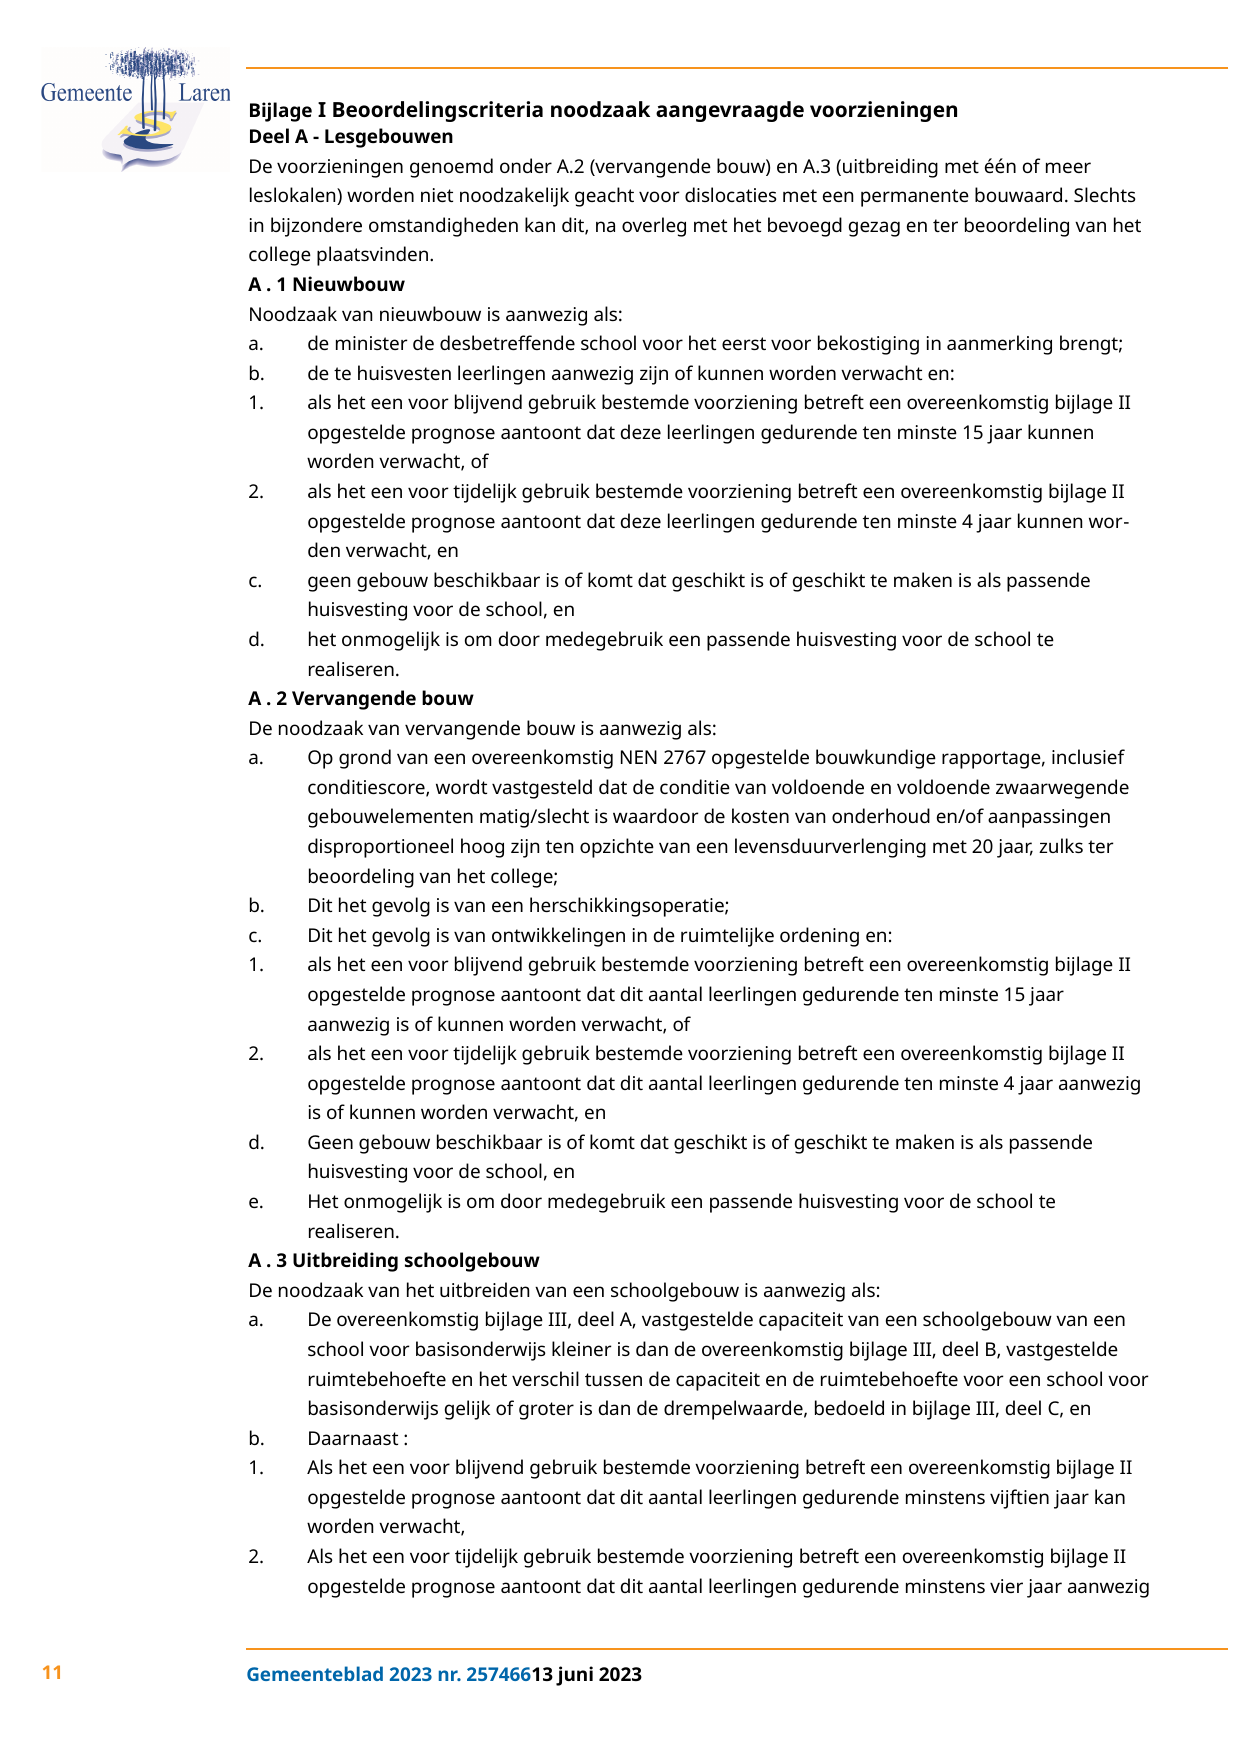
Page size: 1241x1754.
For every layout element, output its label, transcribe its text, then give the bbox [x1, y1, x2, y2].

text Noodzaak van nieuwbouw is aanwezig als: [248, 301, 1152, 327]
list Dit het gevolg is van een herschikkingsoperatie; [248, 892, 1152, 918]
list de te huisvesten leerlingen aanwezig zijn of kunnen worden verwacht en: [248, 360, 1152, 386]
list Als het een voor tijdelijk gebruik bestemde voorziening betreft een overeenkomstig bijlage II opgestelde prognose aantoont dat dit aantal leerlingen gedurende minstens vier jaar aanwezig [248, 1543, 1152, 1599]
text Bijlage I Beoordelingscriteria noodzaak aangevraagde voorzieningen [248, 95, 1152, 123]
list geen gebouw beschikbaar is of komt dat geschikt is of geschikt te maken is als passende huisvesting voor de school, en [248, 567, 1152, 622]
list als het een voor tijdelijk gebruik bestemde voorziening betreft een overeenkomstig bijlage II opgestelde prognose aantoont dat deze leerlingen gedurende ten minste 4 jaar kunnen wor­den verwacht, en [248, 478, 1152, 563]
list Het onmogelijk is om door medegebruik een passende huisvesting voor de school te realiseren. [248, 1188, 1152, 1244]
list als het een voor tijdelijk gebruik bestemde voorziening betreft een overeenkomstig bijlage II opgestelde prognose aantoont dat dit aantal leerlingen gedurende ten minste 4 jaar aanwezig is of kunnen worden verwacht, en [248, 1040, 1152, 1125]
text De noodzaak van vervangende bouw is aanwezig als: [248, 715, 1152, 741]
list Daarnaast : [248, 1425, 1152, 1451]
text Deel A - Lesgebouwen [248, 123, 1152, 149]
list De overeenkomstig bijlage III, deel A, vastgestelde capaciteit van een schoolgebouw van een school voor basisonderwijs kleiner is dan de overeenkomstig bijlage III, deel B, vastgestelde ruimtebehoefte en het verschil tussen de capaciteit en de ruimtebehoefte voor een school voor basisonderwijs gelijk of groter is dan de drempelwaarde, bedoeld in bijlage III, deel C, en [248, 1307, 1152, 1421]
text De noodzaak van het uitbreiden van een schoolgebouw is aanwezig als: [248, 1277, 1152, 1303]
text A . 3 Uitbreiding schoolgebouw [248, 1247, 1152, 1273]
list het onmogelijk is om door medegebruik een passende huis­vesting voor de school te realiseren. [248, 626, 1152, 682]
list als het een voor blijvend gebruik bestemde voorziening betreft een overeenkomstig bijlage II opgestelde prognose aantoont dat dit aantal leerlingen gedurende ten minste 15 jaar aanwezig is of kunnen worden verwacht, of [248, 952, 1152, 1037]
text De voorzieningen genoemd onder A.2 (vervangende bouw) en A.3 (uitbreiding met één of meer leslokalen) worden niet noodzakelijk geacht voor dislocaties met een permanente bouwaard. Slechts in bijzondere omstandigheden kan dit, na overleg met het bevoegd gezag en ter beoordeling van het college plaatsvinden. [248, 153, 1152, 267]
list Op grond van een overeenkomstig NEN 2767 opgestelde bouwkundige rapportage, inclusief conditiescore, wordt vastgesteld dat de conditie van voldoende en voldoende zwaarwegende gebouwelementen matig/slecht is waardoor de kosten van onderhoud en/of aanpassingen disproportioneel hoog zijn ten opzichte van een levensduurverlenging met 20 jaar, zulks ter beoordeling van het college; [248, 744, 1152, 889]
text A . 2 Vervangende bouw [248, 685, 1152, 711]
text A . 1 Nieuwbouw [248, 271, 1152, 297]
picture [41, 47, 231, 172]
list Als het een voor blijvend gebruik bestemde voorziening betreft een overeenkomstig bijlage II opgestelde prognose aantoont dat dit aantal leerlingen gedurende minstens vijftien jaar kan worden verwacht, [248, 1454, 1152, 1539]
list Geen gebouw beschikbaar is of komt dat geschikt is of geschikt te maken is als passende huisvesting voor de school, en [248, 1129, 1152, 1184]
list Dit het gevolg is van ontwikkelingen in de ruimtelijke ordening en: [248, 922, 1152, 948]
list als het een voor blijvend gebruik bestemde voorziening betreft een overeenkomstig bijlage II opgestelde prognose aantoont dat deze leerlingen gedurende ten minste 15 jaar kunnen worden verwacht, of [248, 389, 1152, 474]
list de minister de desbetreffende school voor het eerst voor bekostiging in aanmerking brengt; [248, 330, 1152, 356]
